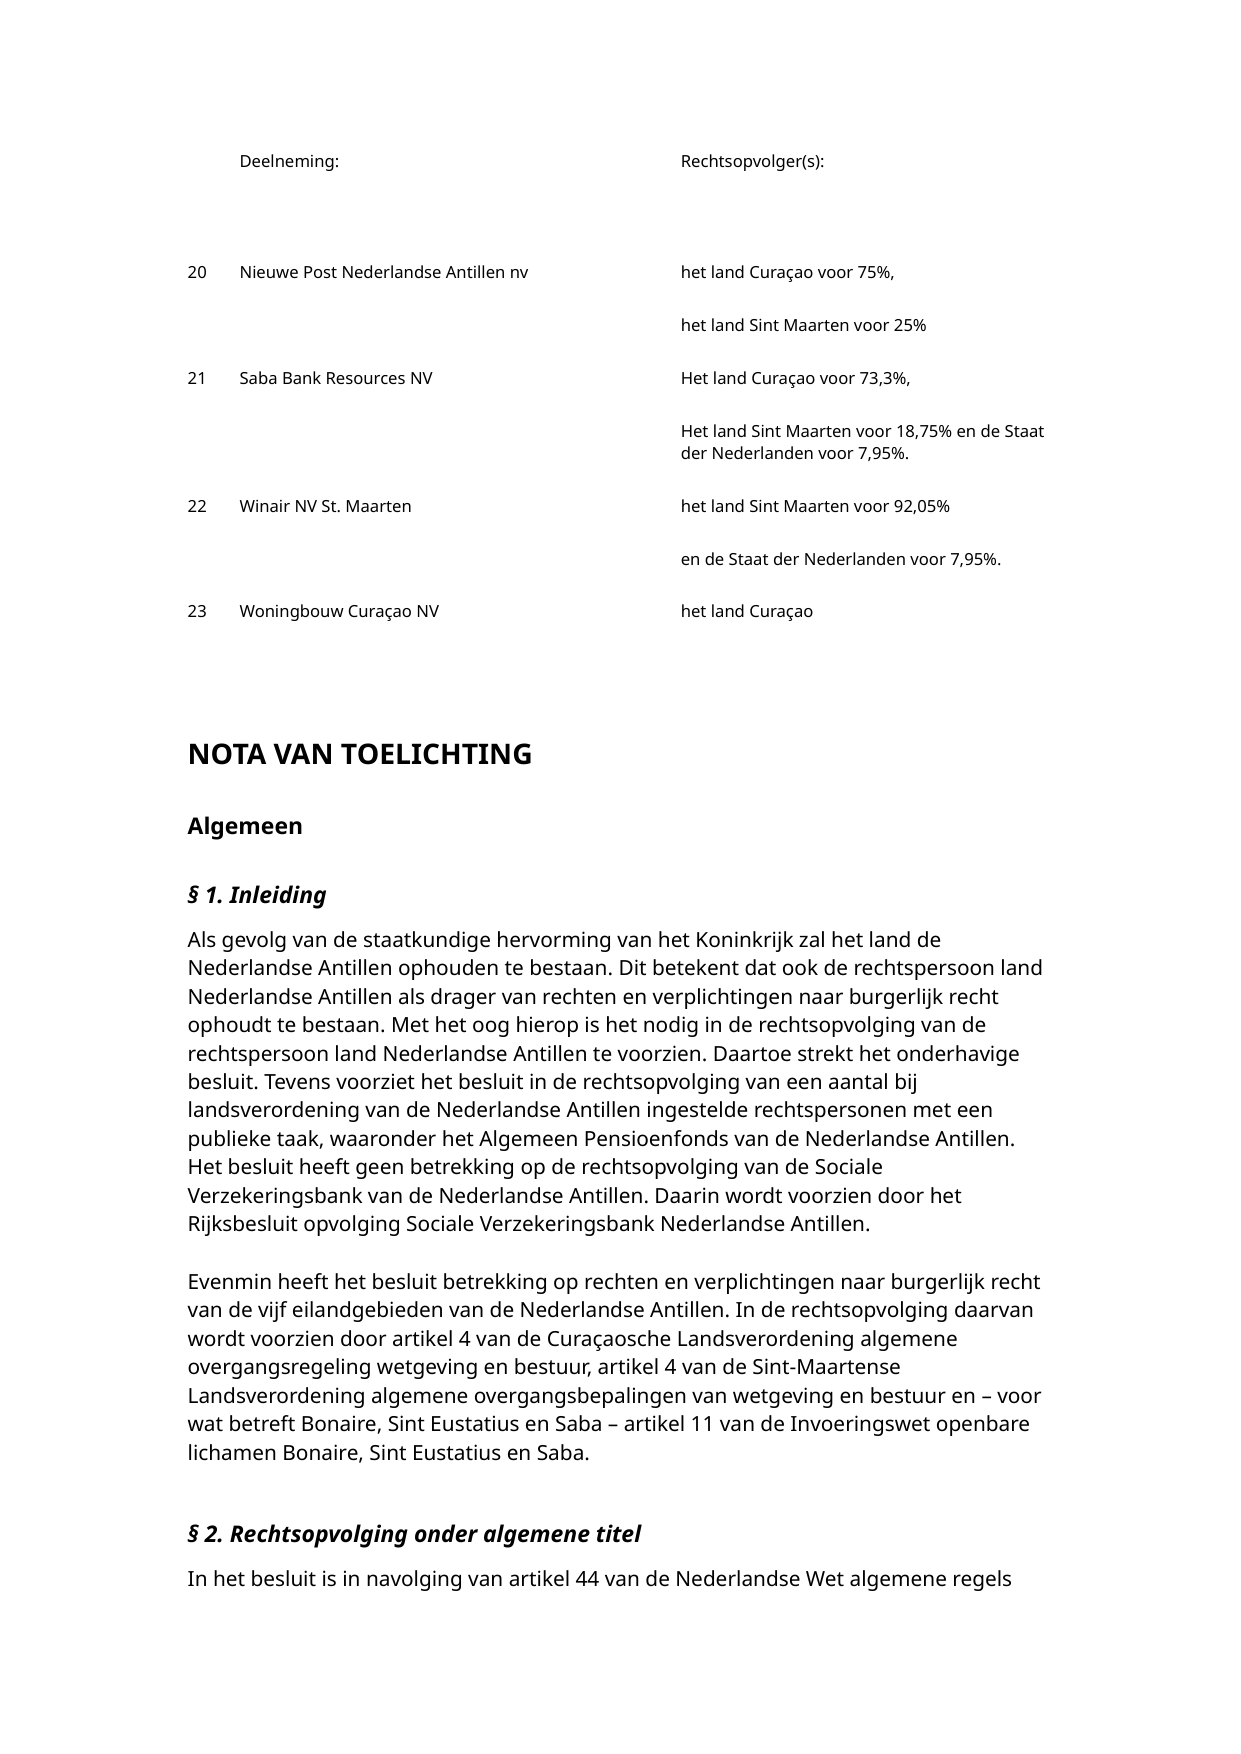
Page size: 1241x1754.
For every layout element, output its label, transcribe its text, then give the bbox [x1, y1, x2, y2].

table_cell 23 [188, 600, 239, 653]
table_cell Het land Curaçao voor 73,3%, Het land Sint Maarten voor 18,75% en de Staat der Nederlanden voor 7,95%. [681, 367, 1053, 495]
table_cell Saba Bank Resources NV [239, 367, 681, 495]
subtitle Algemeen [187, 810, 1053, 841]
text Als gevolg van de staatkundige hervorming van het Koninkrijk zal het land de Nederlandse Antillen ophouden te bestaan. Dit betekent dat ook de rechtspersoon land Nederlandse Antillen als drager van rechten en verplichtingen naar burgerlijk recht ophoudt te bestaan. Met het oog hierop is het nodig in de rechtsopvolging van de rechtspersoon land Nederlandse Antillen te voorzien. Daartoe strekt het onderhavige besluit. Tevens voorziet het besluit in de rechtsopvolging van een aantal bij landsverordening van de Nederlandse Antillen ingestelde rechtspersonen met een publieke taak, waaronder het Algemeen Pensioenfonds van de Nederlandse Antillen. Het besluit heeft geen betrekking op de rechtsopvolging van de Sociale Verzekeringsbank van de Nederlandse Antillen. Daarin wordt voorzien door het Rijksbesluit opvolging Sociale Verzekeringsbank Nederlandse Antillen. [187, 925, 1053, 1238]
table_header Deelneming: [239, 150, 681, 208]
table_cell Nieuwe Post Nederlandse Antillen nv [239, 261, 681, 367]
table_cell 20 [188, 261, 239, 367]
subtitle NOTA VAN TOELICHTING [187, 734, 1053, 772]
table_header Rechtsopvolger(s): [681, 150, 1053, 208]
table_cell het land Curaçao [681, 600, 1053, 653]
table_cell [188, 209, 239, 261]
text Evenmin heeft het besluit betrekking op rechten en verplichtingen naar burgerlijk recht van de vijf eilandgebieden van de Nederlandse Antillen. In de rechtsopvolging daarvan wordt voorzien door artikel 4 van de Curaçaosche Landsverordening algemene overgangsregeling wetgeving en bestuur, artikel 4 van de Sint-Maartense Landsverordening algemene overgangsbepalingen van wetgeving en bestuur en – voor wat betreft Bonaire, Sint Eustatius en Saba – artikel 11 van de Invoeringswet openbare lichamen Bonaire, Sint Eustatius en Saba. [187, 1267, 1053, 1466]
table_cell Winair NV St. Maarten [239, 495, 681, 600]
table_cell [239, 209, 681, 261]
table_cell het land Sint Maarten voor 92,05% en de Staat der Nederlanden voor 7,95%. [681, 495, 1053, 600]
table_cell 21 [188, 367, 239, 495]
table_header [188, 150, 239, 208]
text In het besluit is in navolging van artikel 44 van de Nederlandse Wet algemene regels [187, 1564, 1053, 1593]
table_cell [681, 209, 1053, 261]
table_cell Woningbouw Curaçao NV [239, 600, 681, 653]
table_cell 22 [188, 495, 239, 600]
table_cell het land Curaçao voor 75%, het land Sint Maarten voor 25% [681, 261, 1053, 367]
subtitle § 1. Inleiding [187, 879, 1053, 910]
subtitle § 2. Rechtsopvolging onder algemene titel [187, 1518, 1053, 1549]
